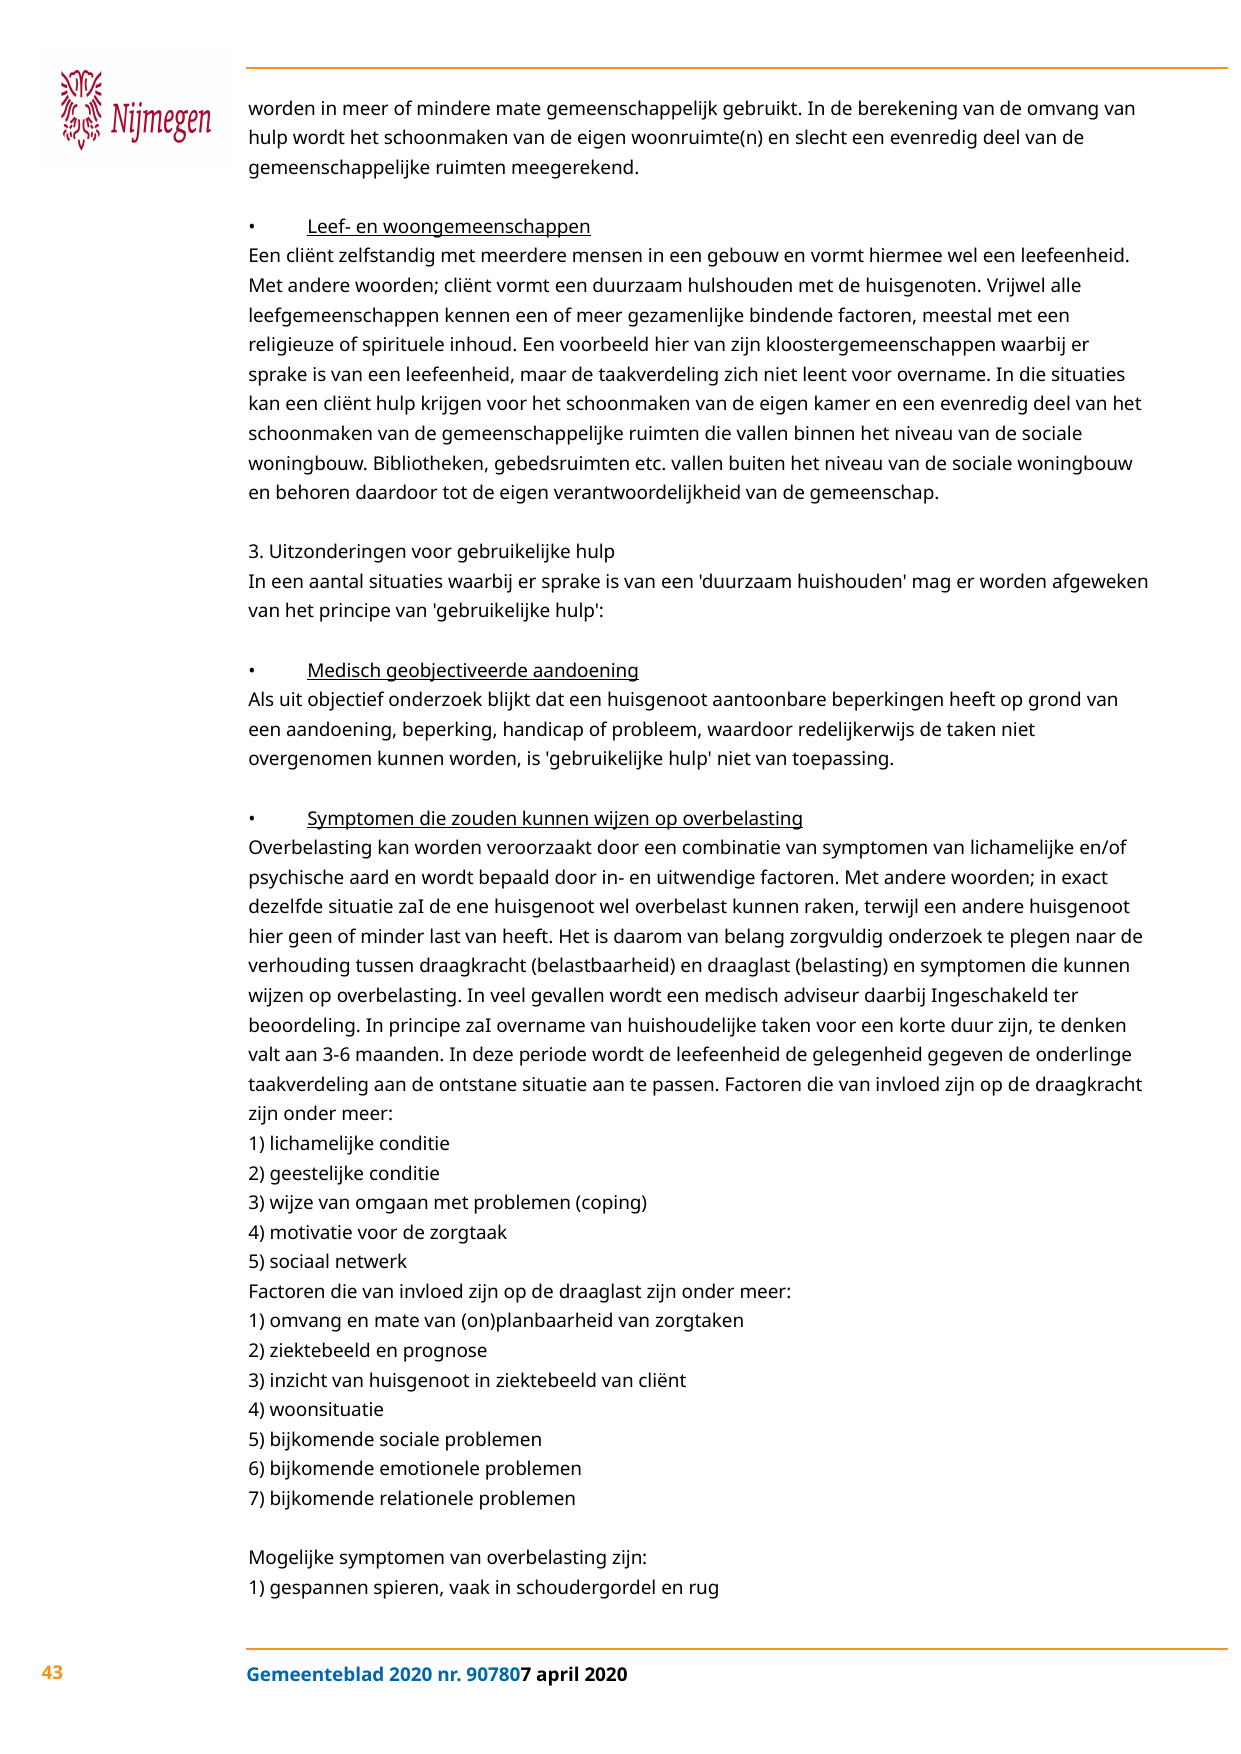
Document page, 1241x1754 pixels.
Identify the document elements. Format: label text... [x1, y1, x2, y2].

text 1) gespannen spieren, vaak in schoudergordel en rug [248, 1574, 1152, 1600]
text 2) ziektebeeld en prognose [248, 1337, 1152, 1363]
text 5) sociaal netwerk [248, 1248, 1152, 1274]
text In een aantal situaties waarbij er sprake is van een 'duurzaam huishouden' mag er worden afgeweken van het principe van 'gebruikelijke hulp': [248, 568, 1152, 623]
text 7) bijkomende relationele problemen [248, 1485, 1152, 1511]
text Overbelasting kan worden veroorzaakt door een combinatie van symptomen van lichamelijke en/of psychische aard en wordt bepaald door in- en uitwendige factoren. Met andere woorden; in exact dezelfde situatie zaI de ene huisgenoot wel overbelast kunnen raken, terwijl een andere huisgenoot hier geen of minder last van heeft. Het is daarom van belang zorgvuldig onderzoek te plegen naar de verhouding tussen draagkracht (belastbaarheid) en draaglast (belasting) en symptomen die kunnen wijzen op overbelasting. In veel gevallen wordt een medisch adviseur daarbij Ingeschakeld ter beoordeling. In principe zaI overname van huishoudelijke taken voor een korte duur zijn, te denken valt aan 3-6 maanden. In deze periode wordt de leefeenheid de gelegenheid gegeven de onderlinge taakverdeling aan de ontstane situatie aan te passen. Factoren die van invloed zijn op de draagkracht zijn onder meer: [248, 834, 1152, 1126]
text 3. Uitzonderingen voor gebruikelijke hulp [248, 538, 1152, 564]
text 4) woonsituatie [248, 1396, 1152, 1422]
text 5) bijkomende sociale problemen [248, 1426, 1152, 1452]
list Leef- en woongemeenschappen [248, 213, 1152, 239]
list Symptomen die zouden kunnen wijzen op overbelasting [248, 805, 1152, 831]
text 3) inzicht van huisgenoot in ziektebeeld van cliënt [248, 1367, 1152, 1393]
text Mogelijke symptomen van overbelasting zijn: [248, 1544, 1152, 1570]
text 4) motivatie voor de zorgtaak [248, 1219, 1152, 1245]
picture [41, 47, 231, 172]
text Als uit objectief onderzoek blijkt dat een huisgenoot aantoonbare beperkingen heeft op grond van een aandoening, beperking, handicap of probleem, waardoor redelijkerwijs de taken niet overgenomen kunnen worden, is 'gebruikelijke hulp' niet van toepassing. [248, 686, 1152, 771]
text Factoren die van invloed zijn op de draaglast zijn onder meer: [248, 1278, 1152, 1304]
text 1) lichamelijke conditie [248, 1130, 1152, 1156]
text 2) geestelijke conditie [248, 1160, 1152, 1186]
text 6) bijkomende emotionele problemen [248, 1456, 1152, 1481]
text 3) wijze van omgaan met problemen (coping) [248, 1189, 1152, 1215]
text worden in meer of mindere mate gemeenschappelijk gebruikt. In de berekening van de omvang van hulp wordt het schoonmaken van de eigen woonruimte(n) en slecht een evenredig deel van de gemeenschappelijke ruimten meegerekend. [248, 95, 1152, 180]
list Medisch geobjectiveerde aandoening [248, 657, 1152, 683]
text Een cliënt zelfstandig met meerdere mensen in een gebouw en vormt hiermee wel een leefeenheid. Met andere woorden; cliënt vormt een duurzaam hulshouden met de huisgenoten. Vrijwel alle leefgemeenschappen kennen een of meer gezamenlijke bindende factoren, meestal met een religieuze of spirituele inhoud. Een voorbeeld hier van zijn kloostergemeenschappen waarbij er sprake is van een leefeenheid, maar de taakverdeling zich niet leent voor overname. In die situaties kan een cliënt hulp krijgen voor het schoonmaken van de eigen kamer en een evenredig deel van het schoonmaken van de gemeenschappelijke ruimten die vallen binnen het niveau van de sociale woningbouw. Bibliotheken, gebedsruimten etc. vallen buiten het niveau van de sociale woningbouw en behoren daardoor tot de eigen verantwoordelijkheid van de gemeenschap. [248, 243, 1152, 505]
text 1) omvang en mate van (on)planbaarheid van zorgtaken [248, 1308, 1152, 1333]
